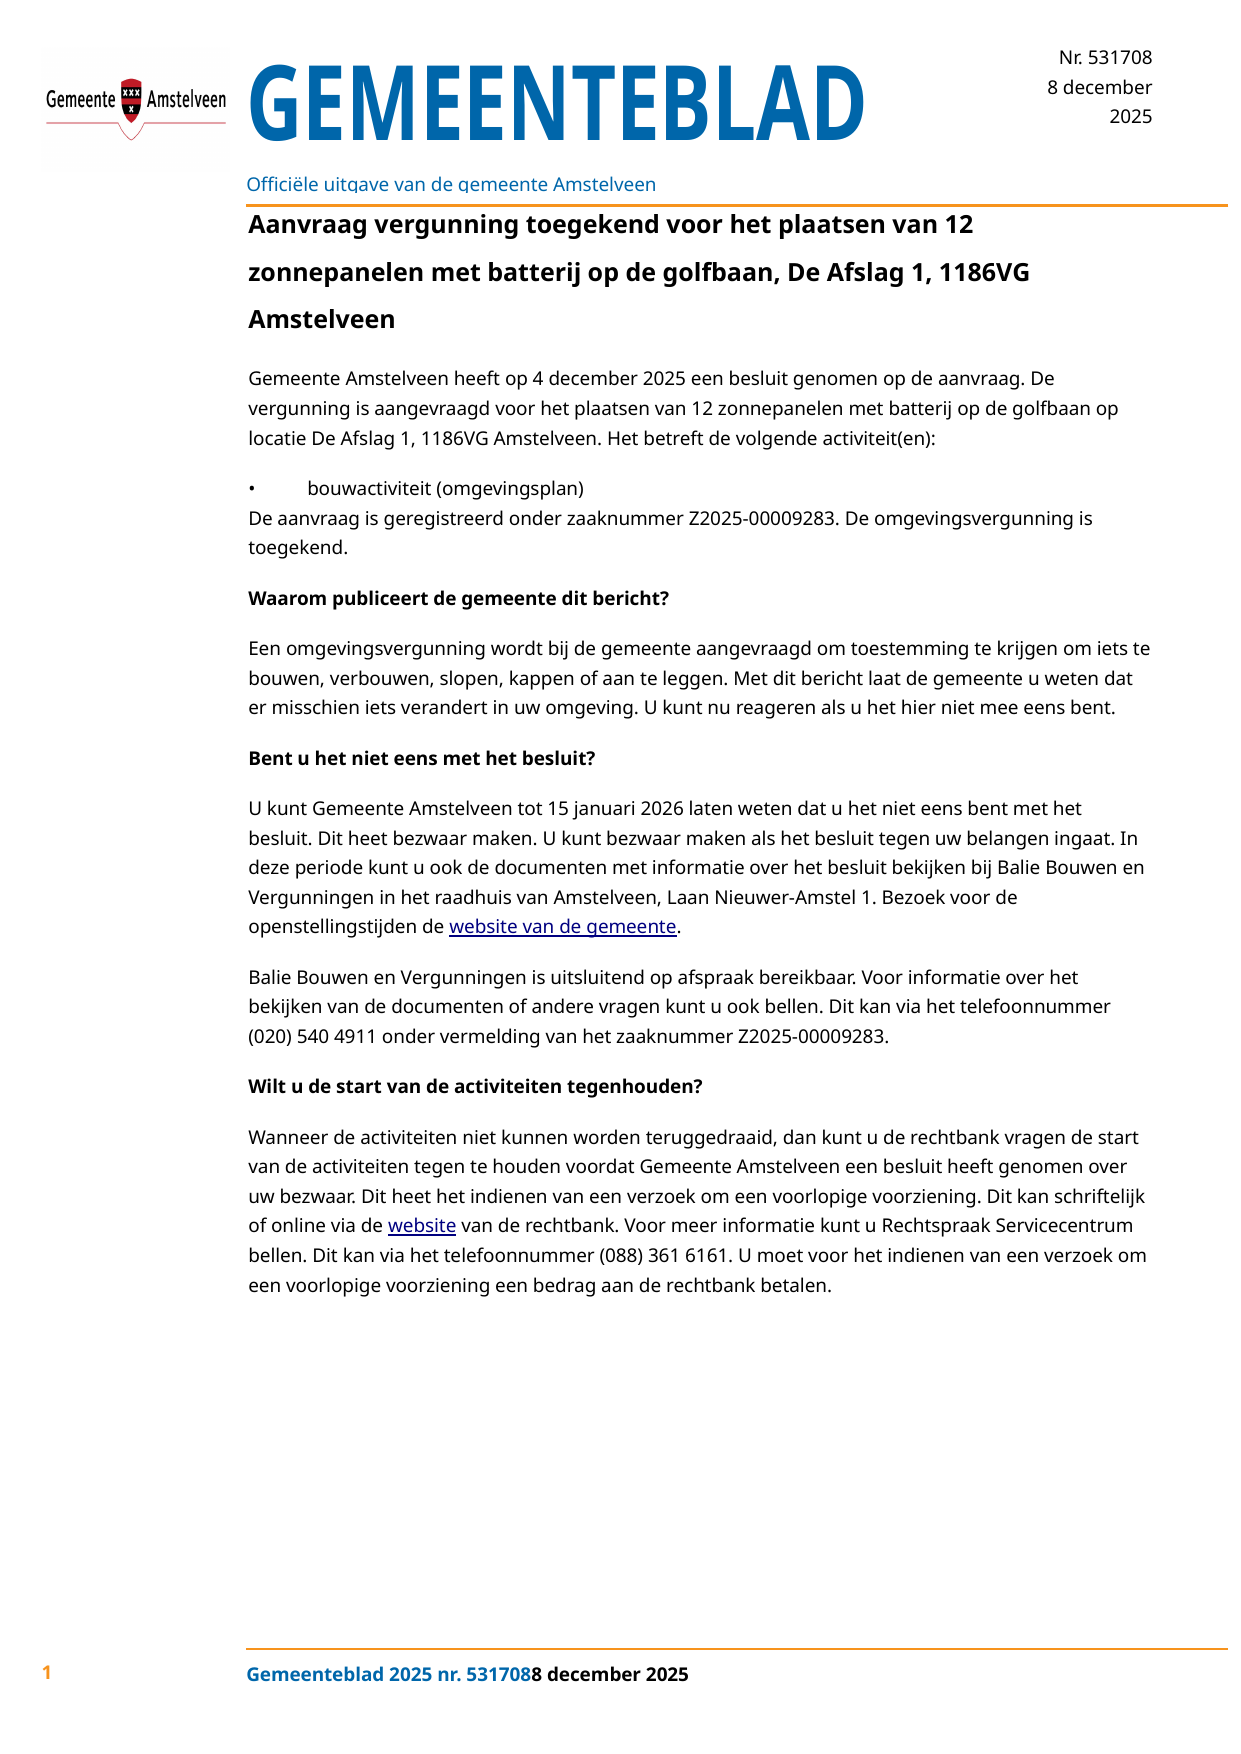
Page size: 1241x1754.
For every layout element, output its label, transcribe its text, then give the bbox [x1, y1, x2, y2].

text Wanneer de activiteiten niet kunnen worden teruggedraaid, dan kunt u de rechtbank vragen de start van de activiteiten tegen te houden voordat Gemeente Amstelveen een besluit heeft genomen over uw bezwaar. Dit heet het indienen van een verzoek om een voorlopige voorziening. Dit kan schriftelijk of online via de website van de rechtbank. Voor meer informatie kunt u Rechtspraak Servicecentrum bellen. Dit kan via het telefoonnummer (088) 361 6161. U moet voor het indienen van een verzoek om een voorlopige voorziening een bedrag aan de rechtbank betalen. [248, 1124, 1152, 1297]
text U kunt Gemeente Amstelveen tot 15 januari 2026 laten weten dat u het niet eens bent met het besluit. Dit heet bezwaar maken. U kunt bezwaar maken als het besluit tegen uw belangen ingaat. In deze periode kunt u ook de documenten met informatie over het besluit bekijken bij Balie Bouwen en Vergunningen in het raadhuis van Amstelveen, Laan Nieuwer-Amstel 1. Bezoek voor de openstellingstijden de website van de gemeente. [248, 795, 1152, 939]
text Balie Bouwen en Vergunningen is uitsluitend op afspraak bereikbaar. Voor informatie over het bekijken van de documenten of andere vragen kunt u ook bellen. Dit kan via het telefoonnummer (020) 540 4911 onder vermelding van het zaaknummer Z2025-00009283. [248, 964, 1152, 1049]
picture [41, 47, 231, 172]
text Een omgevingsvergunning wordt bij de gemeente aangevraagd om toestemming te krijgen om iets te bouwen, verbouwen, slopen, kappen of aan te leggen. Met dit bericht laat de gemeente u weten dat er misschien iets verandert in uw omgeving. U kunt nu reageren als u het hier niet mee eens bent. [248, 635, 1152, 720]
text Gemeente Amstelveen heeft op 4 december 2025 een besluit genomen op de aanvraag. De vergunning is aangevraagd voor het plaatsen van 12 zonnepanelen met batterij op de golfbaan op locatie De Afslag 1, 1186VG Amstelveen. Het betreft de volgende activiteit(en): [248, 366, 1152, 450]
list bouwactiviteit (omgevingsplan) [248, 475, 1152, 501]
text Bent u het niet eens met het besluit? [248, 745, 1152, 770]
text Wilt u de start van de activiteiten tegenhouden? [248, 1073, 1152, 1099]
text Waarom publiceert de gemeente dit bericht? [248, 585, 1152, 610]
text De aanvraag is geregistreerd onder zaaknummer Z2025-00009283. De omgevingsvergunning is toegekend. [248, 505, 1152, 560]
text Aanvraag vergunning toegekend voor het plaatsen van 12 zonnepanelen met batterij op de golfbaan, De Afslag 1, 1186VG Amstelveen [248, 207, 1152, 336]
